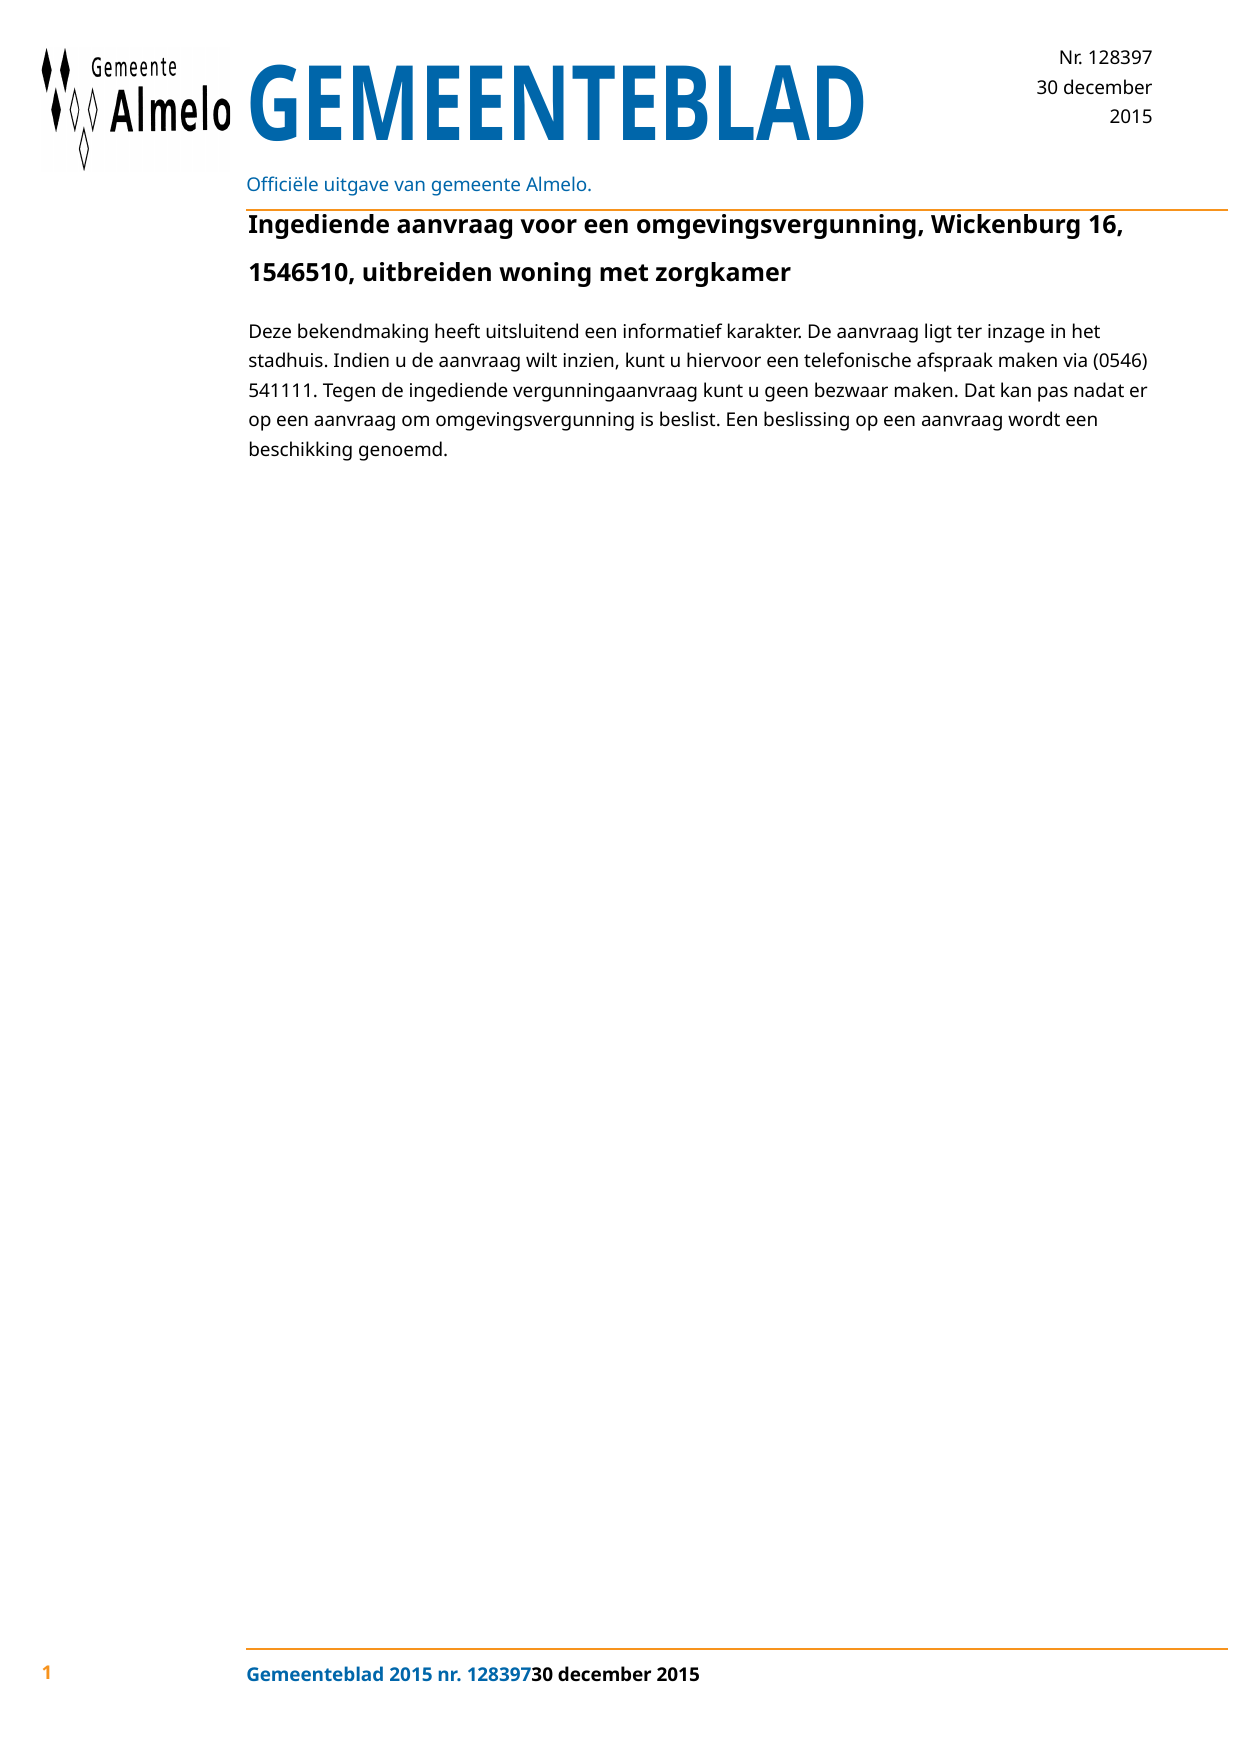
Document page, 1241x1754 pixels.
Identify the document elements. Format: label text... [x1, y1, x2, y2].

picture [41, 47, 231, 172]
text Ingediende aanvraag voor een omgevingsvergunning, Wickenburg 16, 1546510, uitbreiden woning met zorgkamer [248, 211, 1152, 288]
text Deze bekendmaking heeft uitsluitend een informatief karakter. De aanvraag ligt ter inzage in het stadhuis. Indien u de aanvraag wilt inzien, kunt u hiervoor een telefonische afspraak maken via (0546) 541111. Tegen de ingediende vergunningaanvraag kunt u geen bezwaar maken. Dat kan pas nadat er op een aanvraag om omgevingsvergunning is beslist. Een beslissing op een aanvraag wordt een beschikking genoemd. [248, 318, 1152, 462]
